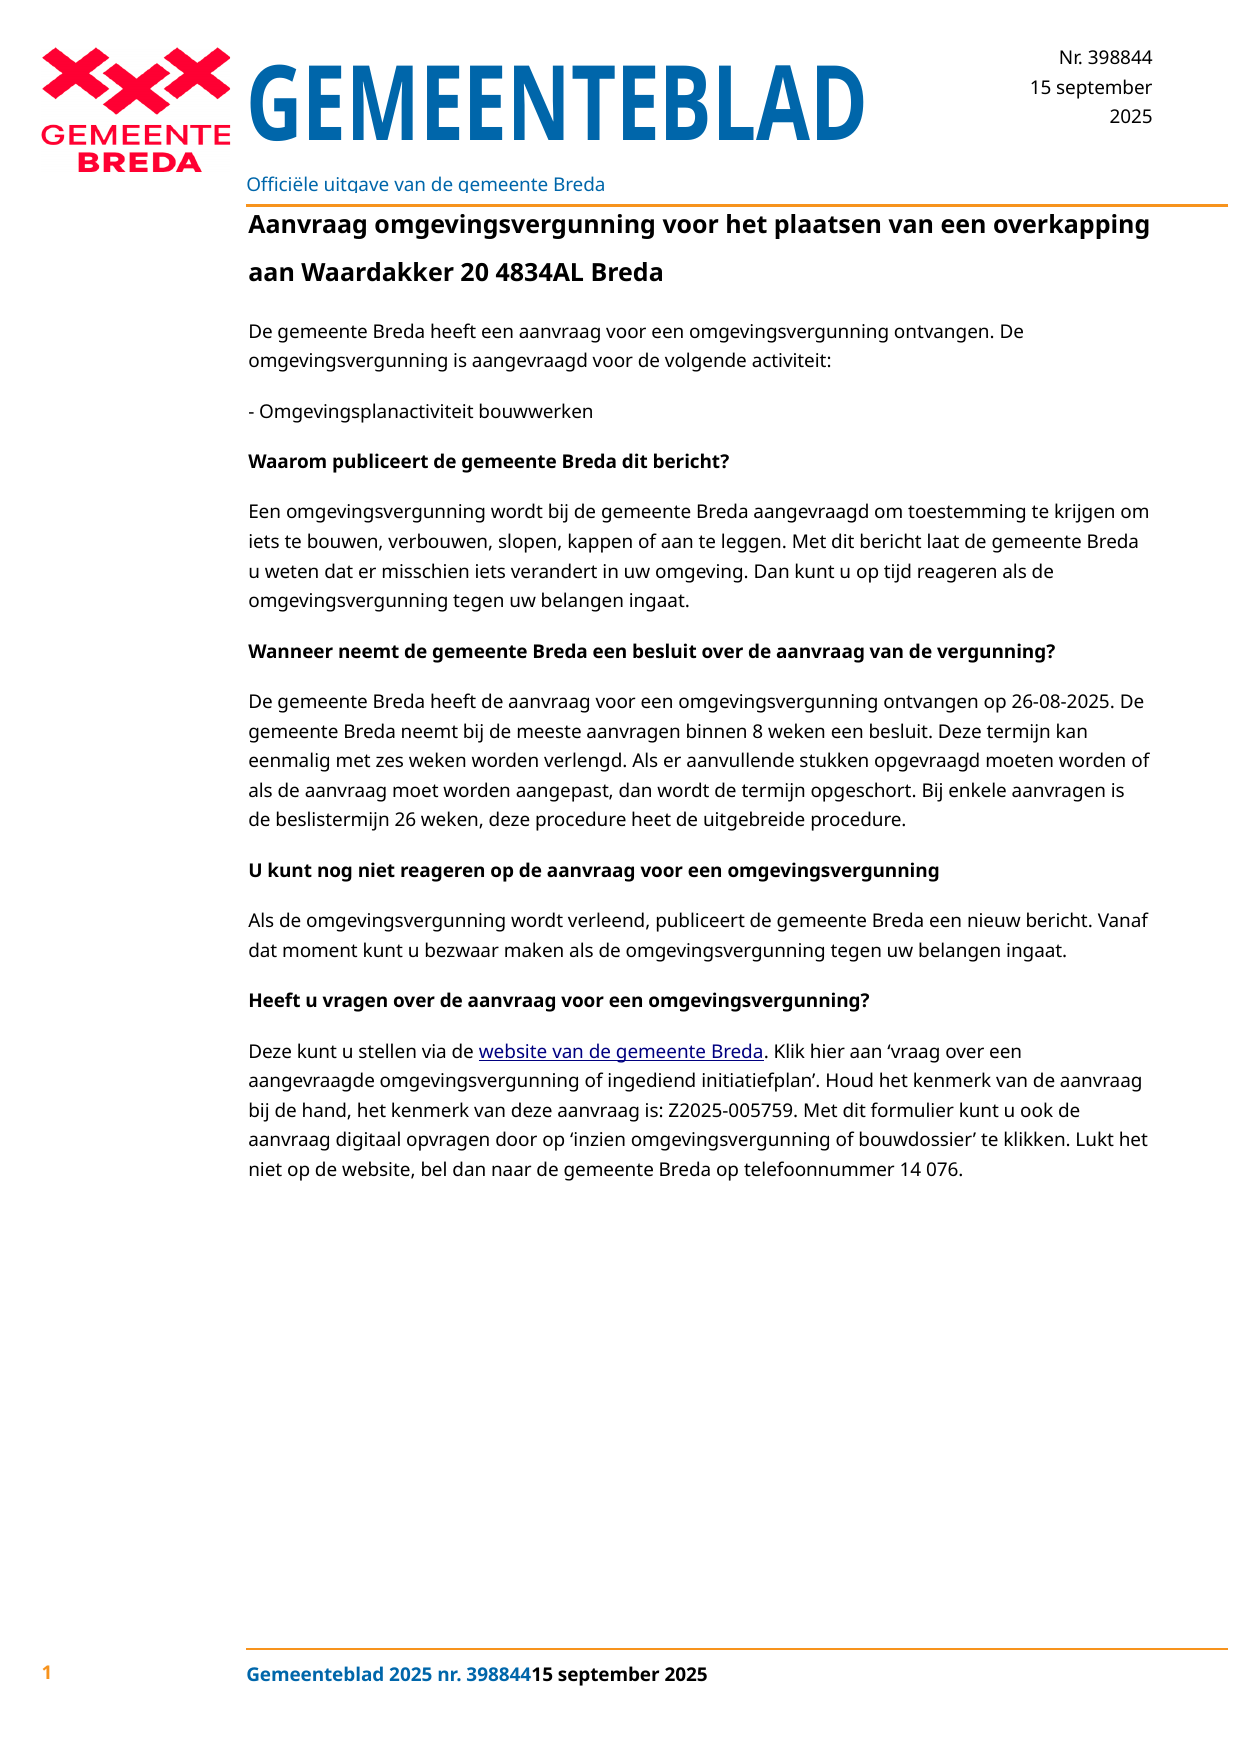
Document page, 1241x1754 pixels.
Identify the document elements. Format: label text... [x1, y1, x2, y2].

text Aanvraag omgevingsvergunning voor het plaatsen van een overkapping aan Waardakker 20 4834AL Breda [248, 207, 1152, 288]
text Heeft u vragen over de aanvraag voor een omgevingsvergunning? [248, 987, 1152, 1013]
text Wanneer neemt de gemeente Breda een besluit over de aanvraag van de vergunning? [248, 638, 1152, 664]
text Deze kunt u stellen via de website van de gemeente Breda. Klik hier aan ‘vraag over een aangevraagde omgevingsvergunning of ingediend initiatiefplan’. Houd het kenmerk van de aanvraag bij de hand, het kenmerk van deze aanvraag is: Z2025-005759. Met dit formulier kunt u ook de aanvraag digitaal opvragen door op ‘inzien omgevingsvergunning of bouwdossier’ te klikken. Lukt het niet op de website, bel dan naar de gemeente Breda op telefoonnummer 14 076. [248, 1038, 1152, 1182]
text U kunt nog niet reageren op de aanvraag voor een omgevingsvergunning [248, 857, 1152, 883]
text De gemeente Breda heeft een aanvraag voor een omgevingsvergunning ontvangen. De omgevingsvergunning is aangevraagd voor de volgende activiteit: [248, 318, 1152, 373]
text Waarom publiceert de gemeente Breda dit bericht? [248, 448, 1152, 474]
picture [41, 47, 231, 172]
text - Omgevingsplanactiviteit bouwwerken [248, 398, 1152, 424]
text Een omgevingsvergunning wordt bij de gemeente Breda aangevraagd om toestemming te krijgen om iets te bouwen, verbouwen, slopen, kappen of aan te leggen. Met dit bericht laat de gemeente Breda u weten dat er misschien iets verandert in uw omgeving. Dan kunt u op tijd reageren als de omgevingsvergunning tegen uw belangen ingaat. [248, 499, 1152, 613]
text De gemeente Breda heeft de aanvraag voor een omgevingsvergunning ontvangen op 26-08-2025. De gemeente Breda neemt bij de meeste aanvragen binnen 8 weken een besluit. Deze termijn kan eenmalig met zes weken worden verlengd. Als er aanvullende stukken opgevraagd moeten worden of als de aanvraag moet worden aangepast, dan wordt de termijn opgeschort. Bij enkele aanvragen is de beslistermijn 26 weken, deze procedure heet de uitgebreide procedure. [248, 688, 1152, 832]
text Als de omgevingsvergunning wordt verleend, publiceert de gemeente Breda een nieuw bericht. Vanaf dat moment kunt u bezwaar maken als de omgevingsvergunning tegen uw belangen ingaat. [248, 907, 1152, 963]
